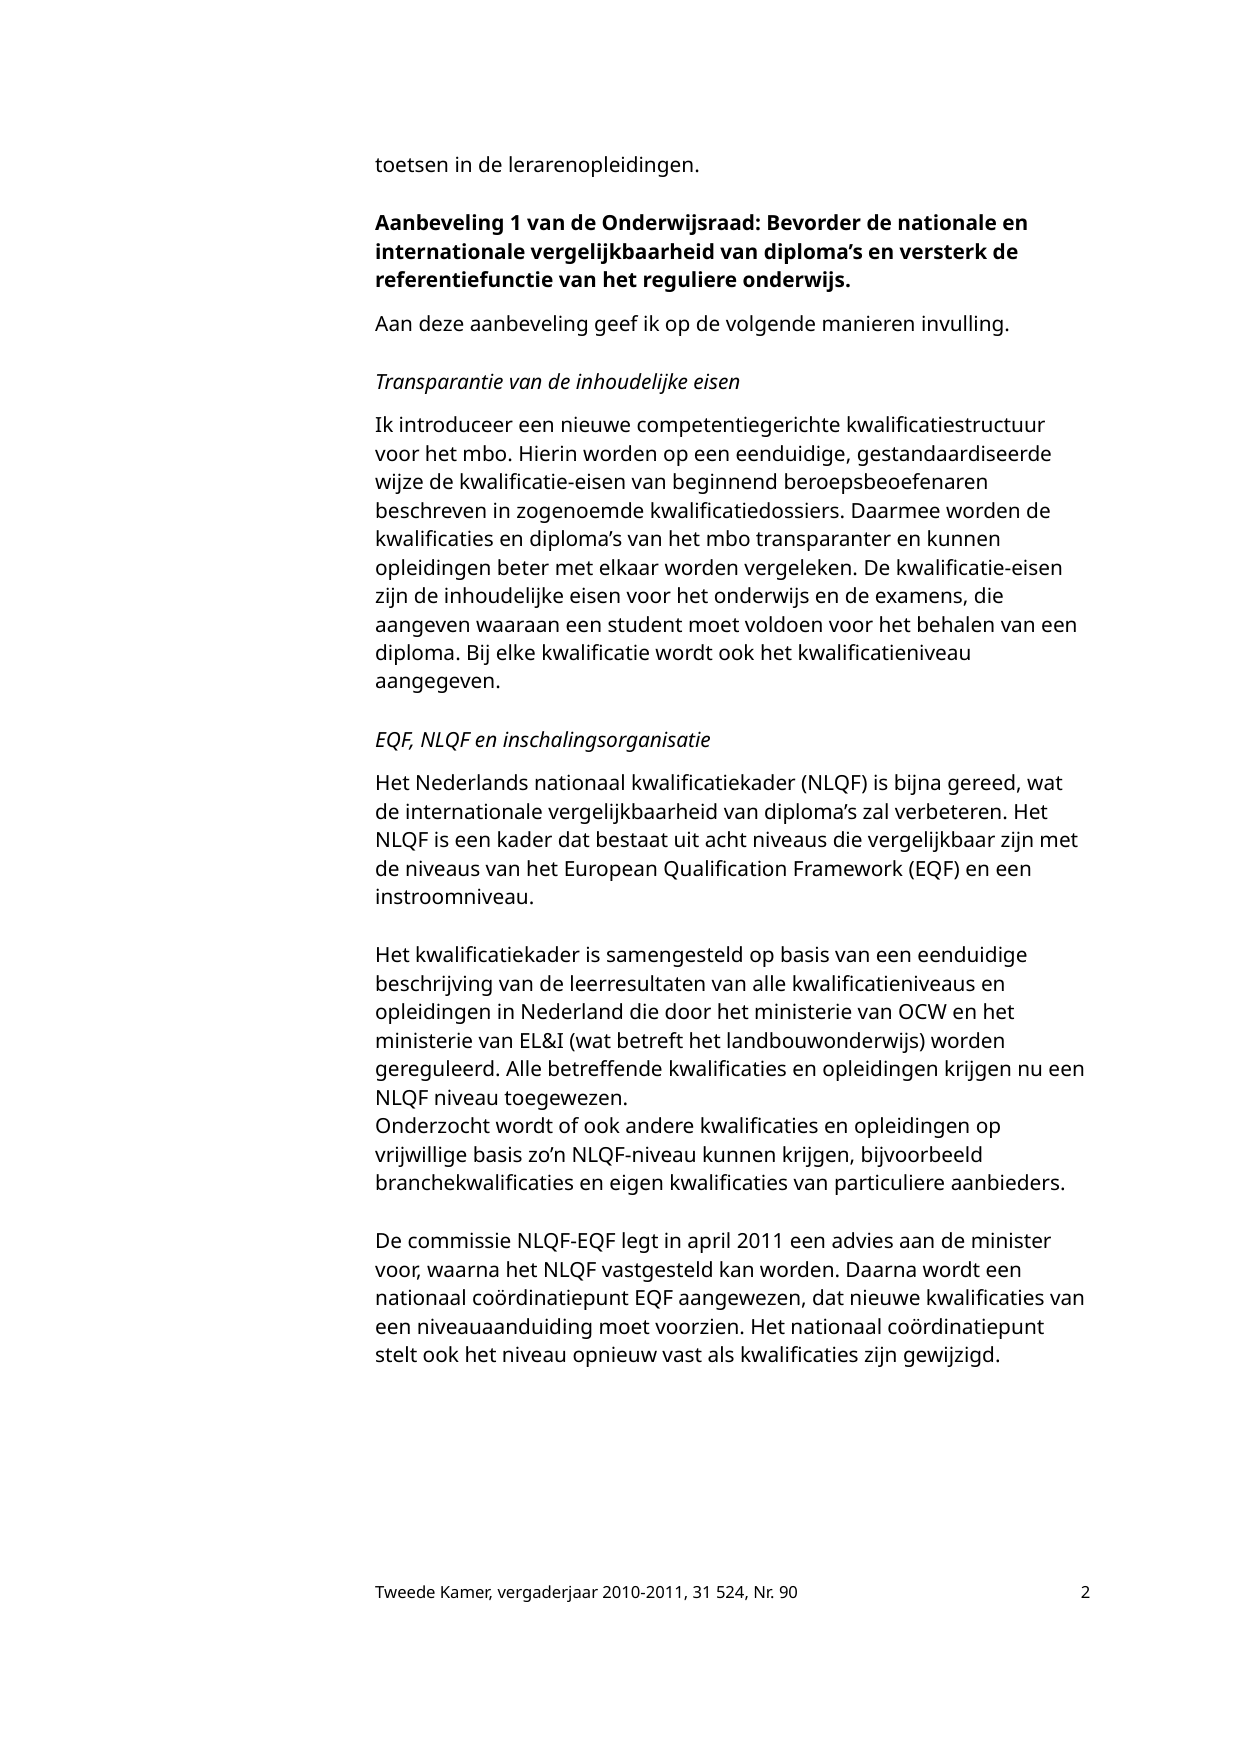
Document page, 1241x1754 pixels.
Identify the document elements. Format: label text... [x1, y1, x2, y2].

text De commissie NLQF-EQF legt in april 2011 een advies aan de minister voor, waarna het NLQF vastgesteld kan worden. Daarna wordt een nationaal coördinatiepunt EQF aangewezen, dat nieuwe kwalificaties van een niveauaanduiding moet voorzien. Het nationaal coördinatiepunt stelt ook het niveau opnieuw vast als kwalificaties zijn gewijzigd. [375, 1227, 1090, 1369]
text Aanbeveling 1 van de Onderwijsraad: Bevorder de nationale en internationale vergelijkbaarheid van diploma’s en versterk de referentiefunctie van het reguliere onderwijs. [375, 208, 1090, 294]
text Ik introduceer een nieuwe competentiegerichte kwalificatiestructuur voor het mbo. Hierin worden op een eenduidige, gestandaardiseerde wijze de kwalificatie-eisen van beginnend beroepsbeoefenaren beschreven in zogenoemde kwalificatiedossiers. Daarmee worden de kwalificaties en diploma’s van het mbo transparanter en kunnen opleidingen beter met elkaar worden vergeleken. De kwalificatie-eisen zijn de inhoudelijke eisen voor het onderwijs en de examens, die aangeven waaraan een student moet voldoen voor het behalen van een diploma. Bij elke kwalificatie wordt ook het kwalificatieniveau aangegeven. [375, 411, 1090, 695]
text Transparantie van de inhoudelijke eisen [375, 367, 1090, 396]
text Onderzocht wordt of ook andere kwalificaties en opleidingen op vrijwillige basis zo’n NLQF-niveau kunnen krijgen, bijvoorbeeld branchekwalificaties en eigen kwalificaties van particuliere aanbieders. [375, 1111, 1090, 1197]
text Het kwalificatiekader is samengesteld op basis van een eenduidige beschrijving van de leerresultaten van alle kwalificatieniveaus en opleidingen in Nederland die door het ministerie van OCW en het ministerie van EL&I (wat betreft het landbouwonderwijs) worden gereguleerd. Alle betreffende kwalificaties en opleidingen krijgen nu een NLQF niveau toegewezen. [375, 941, 1090, 1111]
text EQF, NLQF en inschalingsorganisatie [375, 725, 1090, 753]
text Aan deze aanbeveling geef ik op de volgende manieren invulling. [375, 309, 1090, 337]
text toetsen in de lerarenopleidingen. [375, 150, 1090, 178]
text Het Nederlands nationaal kwalificatiekader (NLQF) is bijna gereed, wat de internationale vergelijkbaarheid van diploma’s zal verbeteren. Het NLQF is een kader dat bestaat uit acht niveaus die vergelijkbaar zijn met de niveaus van het European Qualification Framework (EQF) en een instroomniveau. [375, 768, 1090, 911]
